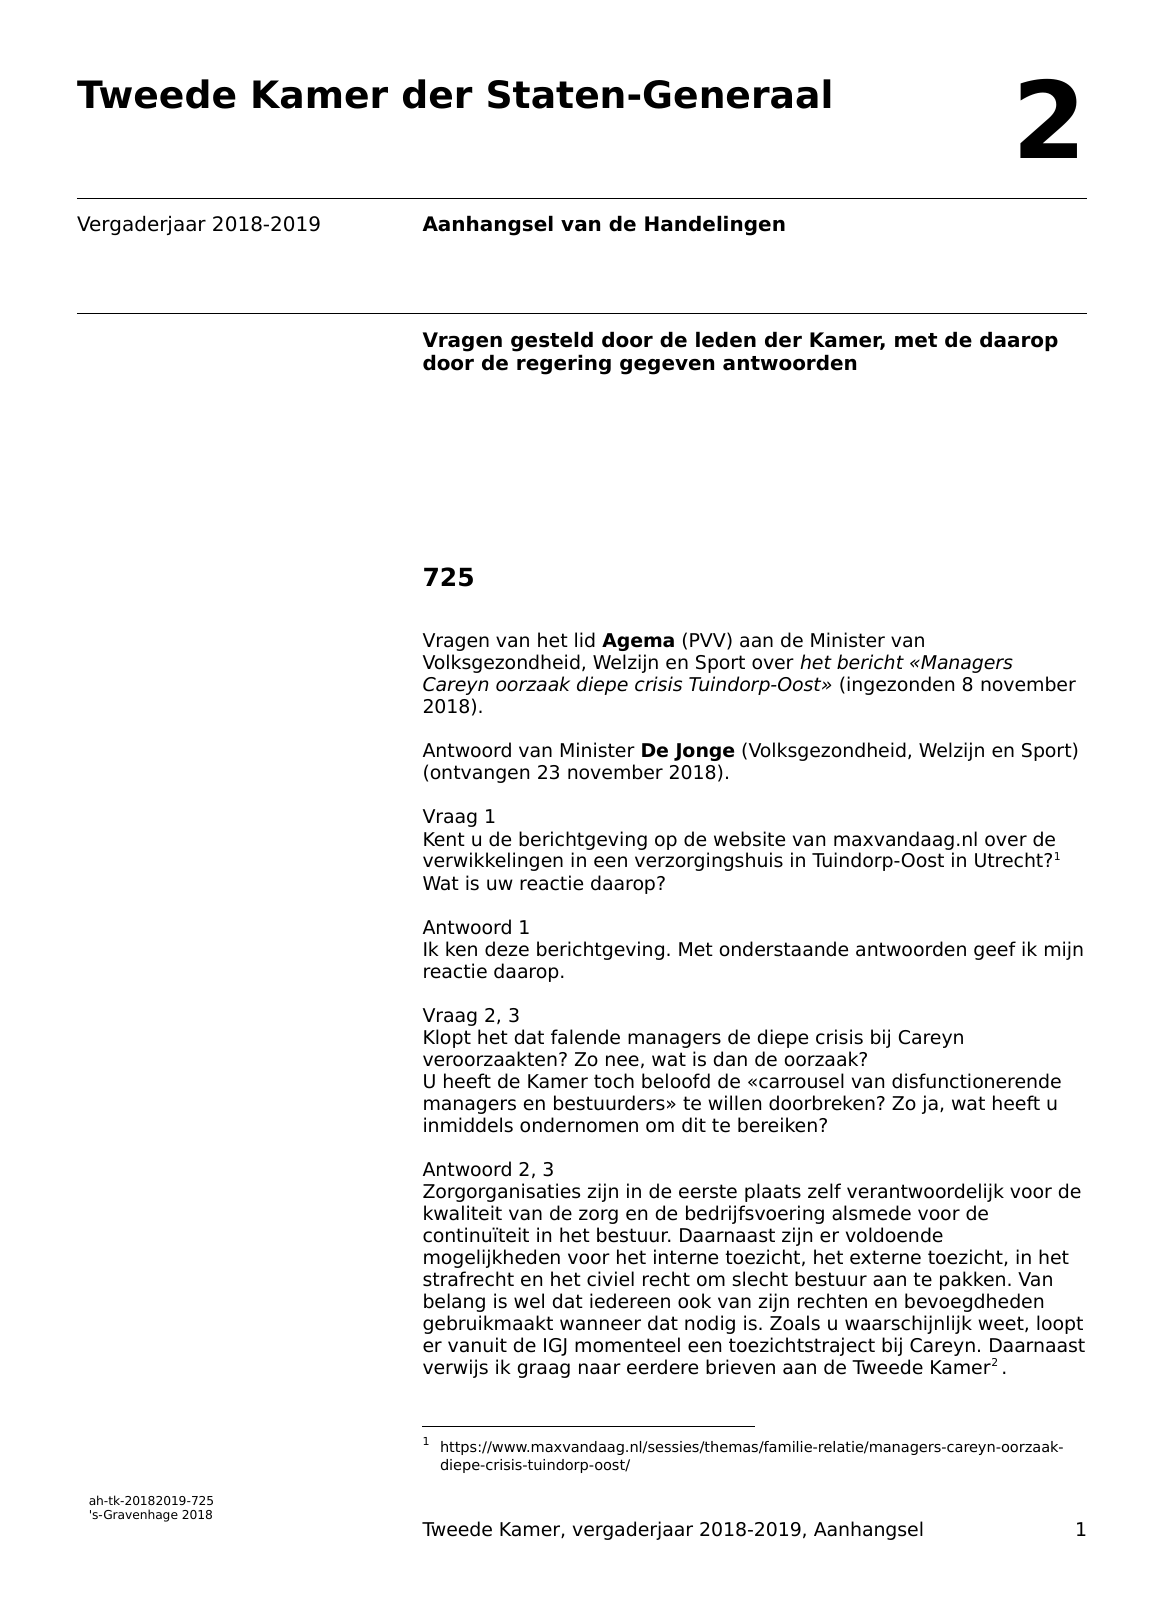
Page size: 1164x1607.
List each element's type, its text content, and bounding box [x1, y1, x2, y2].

text Kent u de berichtgeving op de website van maxvandaag.nl over de verwikkelingen in een verzorgingshuis in Tuindorp-Oost in Utrecht? Wat is uw reactie daarop? [422, 828, 1087, 894]
text Ik ken deze berichtgeving. Met onderstaande antwoorden geef ik mijn reactie daarop. [422, 938, 1087, 982]
text Vraag 2, 3 [422, 1005, 1087, 1027]
table_cell [77, 314, 422, 375]
table_cell Aanhangsel van de Handelingen [422, 199, 1087, 313]
text Antwoord van Minister De Jonge (Volksgezondheid, Welzijn en Sport) (ontvangen 23 november 2018). [422, 740, 1087, 784]
text https://www.maxvandaag.nl/sessies/themas/familie-relatie/managers-careyn-oorzaak-diepe-crisis-tuindorp-oost/ [422, 1435, 1087, 1474]
text U heeft de Kamer toch beloofd de «carrousel van disfunctionerende managers en bestuurders» te willen doorbreken? Zo ja, wat heeft u inmiddels ondernomen om dit te bereiken? [422, 1071, 1087, 1137]
text ah-tk-20182019-725 [88, 1494, 323, 1508]
text Zorgorganisaties zijn in de eerste plaats zelf verantwoordelijk voor de kwaliteit van de zorg en de bedrijfsvoering alsmede voor de continuïteit in het bestuur. Daarnaast zijn er voldoende mogelijkheden voor het interne toezicht, het externe toezicht, in het strafrecht en het civiel recht om slecht bestuur aan te pakken. Van belang is wel dat iedereen ook van zijn rechten en bevoegdheden gebruikmaakt wanneer dat nodig is. Zoals u waarschijnlijk weet, loopt er vanuit de IGJ momenteel een toezichtstraject bij Careyn. Daarnaast verwijs ik graag naar eerdere brieven aan de Tweede Kamer. [422, 1181, 1087, 1378]
text Vraag 1 [422, 806, 1087, 828]
text Klopt het dat falende managers de diepe crisis bij Careyn veroorzaakten? Zo nee, wat is dan de oorzaak? [422, 1027, 1087, 1071]
text Antwoord 2, 3 [422, 1159, 1087, 1181]
text Antwoord 1 [422, 917, 1087, 938]
text 's-Gravenhage 2018 [88, 1508, 323, 1522]
table_header Tweede Kamer der Staten-Generaal [77, 59, 886, 198]
text Vragen van het lid Agema (PVV) aan de Minister van Volksgezondheid, Welzijn en Sport over het bericht «Managers Careyn oorzaak diepe crisis Tuindorp-Oost» (ingezonden 8 november 2018). [422, 630, 1087, 718]
table_cell Vergaderjaar 2018-2019 [77, 199, 422, 313]
table_header 2 [886, 59, 1087, 198]
table_cell Vragen gesteld door de leden der Kamer, met de daarop door de regering gegeven antwoorden [422, 314, 1087, 375]
text 725 [422, 563, 1087, 592]
